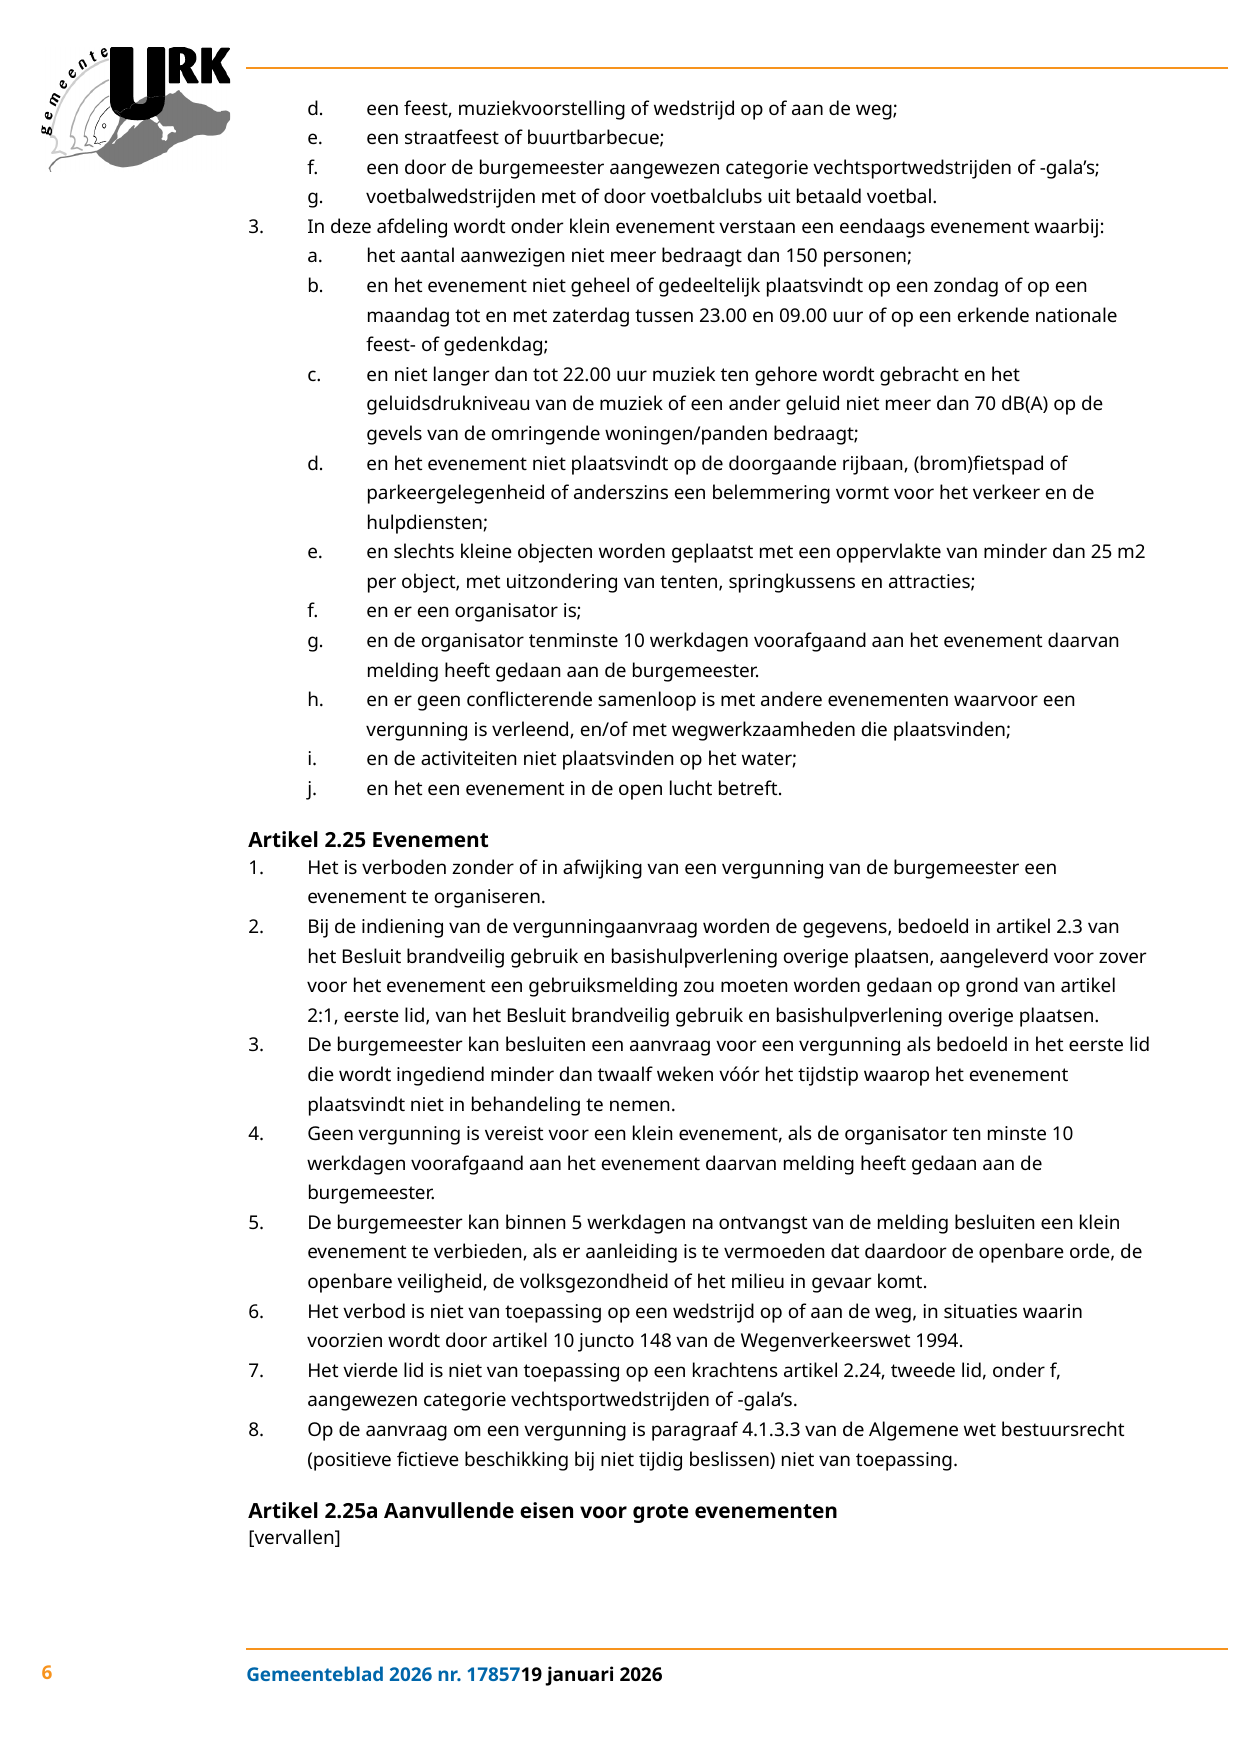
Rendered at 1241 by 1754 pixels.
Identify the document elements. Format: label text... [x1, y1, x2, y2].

list en het evenement niet plaatsvindt op de doorgaande rijbaan, (brom)fietspad of parkeergelegenheid of anderszins een belemmering vormt voor het verkeer en de hulpdiensten; [307, 450, 1152, 535]
text [vervallen] [248, 1524, 1152, 1550]
list een feest, muziekvoorstelling of wedstrijd op of aan de weg; [307, 95, 1152, 121]
list het aantal aanwezigen niet meer bedraagt dan 150 personen; [307, 243, 1152, 268]
list en het evenement niet geheel of gedeeltelijk plaatsvindt op een zondag of op een maandag tot en met zaterdag tussen 23.00 en 09.00 uur of op een erkende nationale feest- of gedenkdag; [307, 272, 1152, 357]
list Het vierde lid is niet van toepassing op een krachtens artikel 2.24, tweede lid, onder f, aangewezen categorie vechtsportwedstrijden of -gala’s. [248, 1357, 1152, 1412]
list een straatfeest of buurtbarbecue; [307, 124, 1152, 150]
list en de organisator tenminste 10 werkdagen voorafgaand aan het evenement daarvan melding heeft gedaan aan de burgemeester. [307, 627, 1152, 683]
text Artikel 2.25 Evenement [248, 826, 1152, 854]
list De burgemeester kan binnen 5 werkdagen na ontvangst van de melding besluiten een klein evenement te verbieden, als er aanleiding is te vermoeden dat daardoor de openbare orde, de openbare veiligheid, de volksgezondheid of het milieu in gevaar komt. [248, 1209, 1152, 1294]
list Geen vergunning is vereist voor een klein evenement, als de organisator ten minste 10 werkdagen voorafgaand aan het evenement daarvan melding heeft gedaan aan de burgemeester. [248, 1120, 1152, 1205]
list De burgemeester kan besluiten een aanvraag voor een vergunning als bedoeld in het eerste lid die wordt ingediend minder dan twaalf weken vóór het tijdstip waarop het evenement plaatsvindt niet in behandeling te nemen. [248, 1032, 1152, 1116]
picture [41, 47, 231, 172]
list Bij de indiening van de vergunningaanvraag worden de gegevens, bedoeld in artikel 2.3 van het Besluit brandveilig gebruik en basishulpverlening overige plaatsen, aangeleverd voor zover voor het evenement een gebruiksmelding zou moeten worden gedaan op grond van artikel 2:1, eerste lid, van het Besluit brandveilig gebruik en basishulpverlening overige plaatsen. [248, 913, 1152, 1028]
list In deze afdeling wordt onder klein evenement verstaan een eendaags evenement waarbij: [248, 213, 1152, 239]
list en slechts kleine objecten worden geplaatst met een oppervlakte van minder dan 25 m2 per object, met uitzondering van tenten, springkussens en attracties; [307, 538, 1152, 594]
list en het een evenement in de open lucht betreft. [307, 775, 1152, 801]
list en er geen conflicterende samenloop is met andere evenementen waarvoor een vergunning is verleend, en/of met wegwerkzaamheden die plaatsvinden; [307, 686, 1152, 742]
list voetbalwedstrijden met of door voetbalclubs uit betaald voetbal. [307, 183, 1152, 209]
list en de activiteiten niet plaatsvinden op het water; [307, 746, 1152, 771]
list en niet langer dan tot 22.00 uur muziek ten gehore wordt gebracht en het geluidsdrukniveau van de muziek of een ander geluid niet meer dan 70 dB(A) op de gevels van de omringende woningen/panden bedraagt; [307, 361, 1152, 446]
list en er een organisator is; [307, 598, 1152, 623]
list Het is verboden zonder of in afwijking van een vergunning van de burgemeester een evenement te organiseren. [248, 854, 1152, 909]
text Artikel 2.25a Aanvullende eisen voor grote evenementen [248, 1496, 1152, 1524]
list Het verbod is niet van toepassing op een wedstrijd op of aan de weg, in situaties waarin voorzien wordt door artikel 10 juncto 148 van de Wegenverkeerswet 1994. [248, 1298, 1152, 1353]
list Op de aanvraag om een vergunning is paragraaf 4.1.3.3 van de Algemene wet bestuursrecht (positieve fictieve beschikking bij niet tijdig beslissen) niet van toepassing. [248, 1416, 1152, 1471]
list een door de burgemeester aangewezen categorie vechtsportwedstrijden of -gala’s; [307, 154, 1152, 180]
